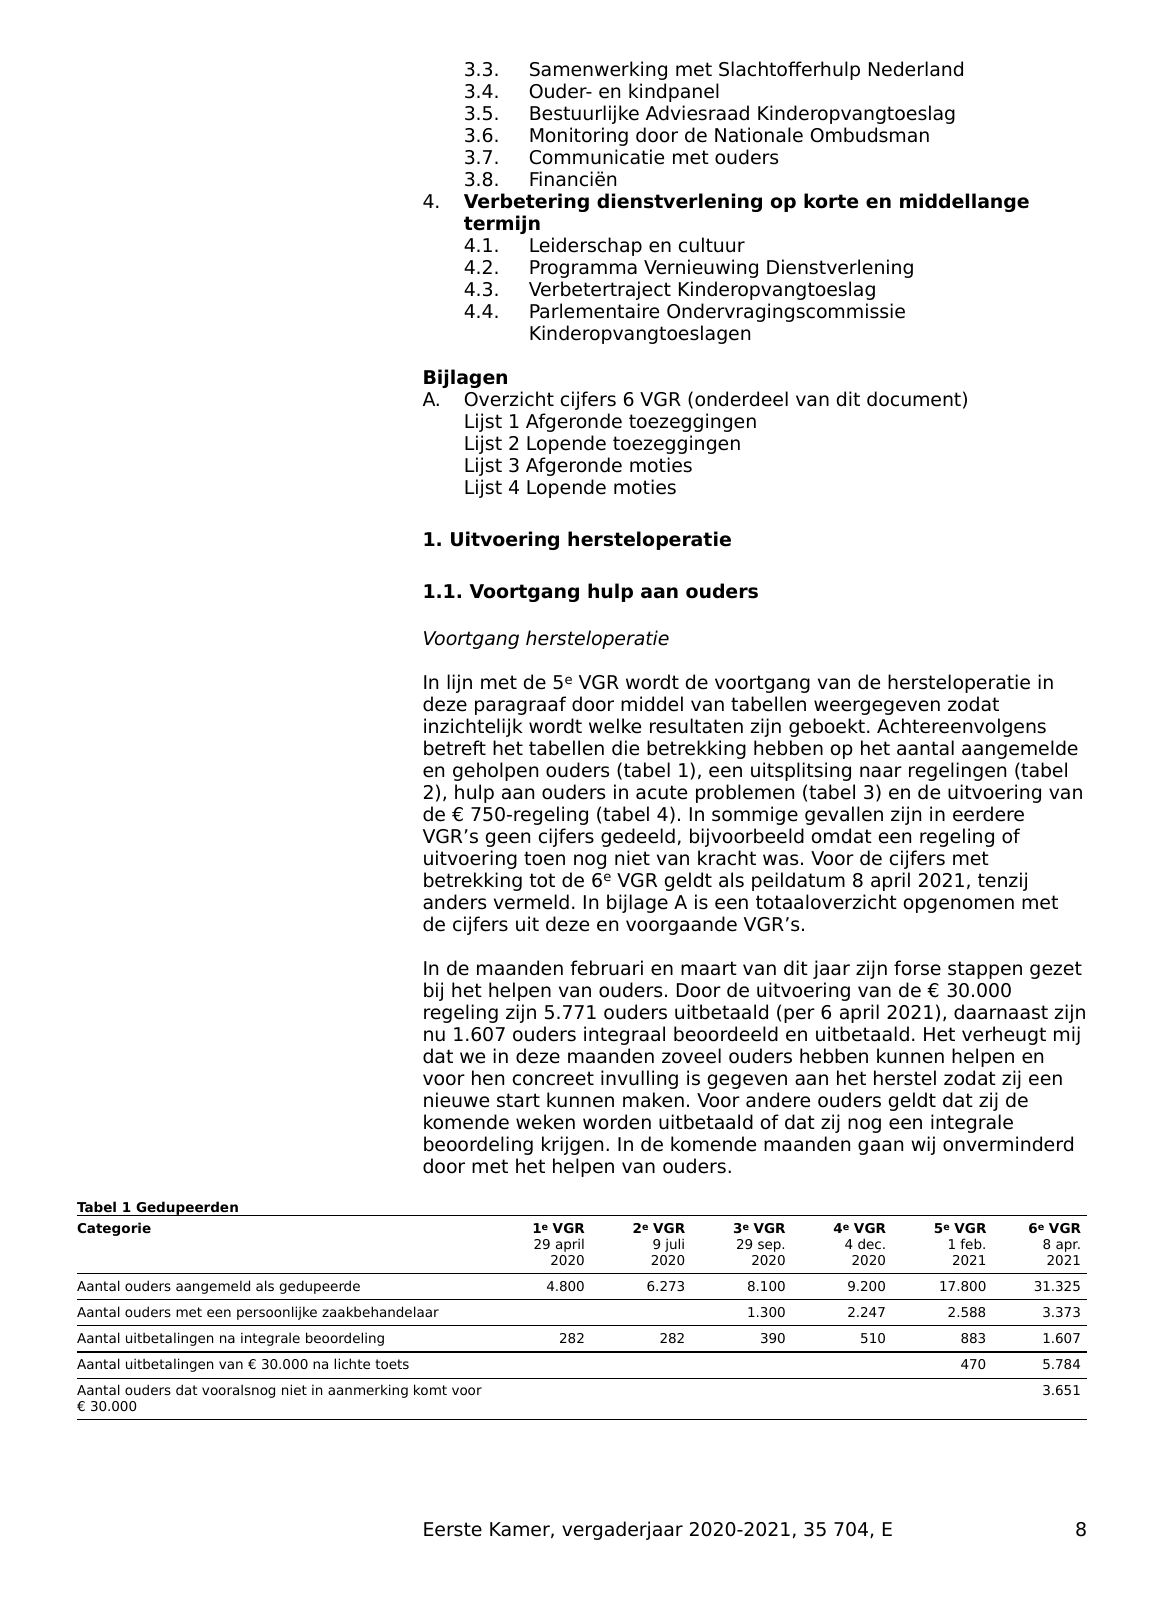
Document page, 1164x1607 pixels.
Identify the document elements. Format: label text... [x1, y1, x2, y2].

table_cell [791, 1379, 892, 1419]
table_cell 4.800 [490, 1274, 591, 1299]
table_cell 282 [490, 1326, 591, 1351]
text 4.2. Programma Vernieuwing Dienstverlening [463, 257, 1087, 279]
table_cell Categorie [77, 1216, 490, 1273]
table_cell 390 [691, 1326, 791, 1351]
table_cell [591, 1353, 691, 1377]
table_cell 5.784 [992, 1353, 1087, 1377]
table_cell 6.273 [591, 1274, 691, 1299]
table_cell 3e VGR 29 sep. 2020 [691, 1216, 791, 1273]
text 3.3. Samenwerking met Slachtofferhulp Nederland [463, 59, 1087, 81]
text Bijlagen [422, 367, 1087, 389]
table_cell 3.373 [992, 1300, 1087, 1325]
text Lijst 1 Afgeronde toezeggingen [464, 411, 1087, 433]
table_cell 4e VGR 4 dec. 2020 [791, 1216, 892, 1273]
text 3.4. Ouder- en kindpanel [463, 81, 1087, 103]
table_cell 1.607 [992, 1326, 1087, 1351]
text 3.5. Bestuurlijke Adviesraad Kinderopvangtoeslag [463, 103, 1087, 125]
table_cell [691, 1353, 791, 1377]
subtitle 1. Uitvoering hersteloperatie [422, 529, 1087, 551]
table_cell [490, 1300, 591, 1325]
table_cell Aantal ouders dat vooralsnog niet in aanmerking komt voor € 30.000 [77, 1379, 490, 1419]
text 4.3. Verbetertraject Kinderopvangtoeslag [463, 279, 1087, 301]
text 3.7. Communicatie met ouders [463, 147, 1087, 169]
text In de maanden februari en maart van dit jaar zijn forse stappen gezet bij het helpen van ouders. Door de uitvoering van de € 30.000 regeling zijn 5.771 ouders uitbetaald (per 6 april 2021), daarnaast zijn nu 1.607 ouders integraal beoordeeld en uitbetaald. Het verheugt mij dat we in deze maanden zoveel ouders hebben kunnen helpen en voor hen concreet invulling is gegeven aan het herstel zodat zij een nieuwe start kunnen maken. Voor andere ouders geldt dat zij de komende weken worden uitbetaald of dat zij nog een integrale beoordeling krijgen. In de komende maanden gaan wij onverminderd door met het helpen van ouders. [422, 958, 1087, 1178]
table_cell [490, 1353, 591, 1377]
text 4.1. Leiderschap en cultuur [463, 235, 1087, 257]
text 4.4. Parlementaire Ondervragingscommissie Kinderopvangtoeslagen [463, 301, 1087, 345]
table_cell 2.588 [892, 1300, 992, 1325]
text A. Overzicht cijfers 6 VGR (onderdeel van dit document) [422, 389, 1087, 411]
table_cell [591, 1379, 691, 1419]
table_cell 282 [591, 1326, 691, 1351]
table_cell 31.325 [992, 1274, 1087, 1299]
subtitle 1.1. Voortgang hulp aan ouders [422, 581, 1087, 603]
table_cell 883 [892, 1326, 992, 1351]
text In lijn met de 5e VGR wordt de voortgang van de hersteloperatie in deze paragraaf door middel van tabellen weergegeven zodat inzichtelijk wordt welke resultaten zijn geboekt. Achtereenvolgens betreft het tabellen die betrekking hebben op het aantal aangemelde en geholpen ouders (tabel 1), een uitsplitsing naar regelingen (tabel 2), hulp aan ouders in acute problemen (tabel 3) en de uitvoering van de € 750-regeling (tabel 4). In sommige gevallen zijn in eerdere VGR’s geen cijfers gedeeld, bijvoorbeeld omdat een regeling of uitvoering toen nog niet van kracht was. Voor de cijfers met betrekking tot de 6e VGR geldt als peildatum 8 april 2021, tenzij anders vermeld. In bijlage A is een totaaloverzicht opgenomen met de cijfers uit deze en voorgaande VGR’s. [422, 672, 1087, 936]
table_cell 17.800 [892, 1274, 992, 1299]
table_cell 9.200 [791, 1274, 892, 1299]
text Lijst 3 Afgeronde moties [464, 455, 1087, 477]
table_cell 470 [892, 1353, 992, 1377]
table_cell 2e VGR 9 juli 2020 [591, 1216, 691, 1273]
subtitle Voortgang hersteloperatie [422, 628, 1087, 650]
table_cell 5e VGR 1 feb. 2021 [892, 1216, 992, 1273]
table_cell 510 [791, 1326, 892, 1351]
text 3.8. Financiën [463, 169, 1087, 191]
table_cell Aantal ouders met een persoonlijke zaakbehandelaar [77, 1300, 490, 1325]
table_cell 2.247 [791, 1300, 892, 1325]
table_cell Aantal uitbetalingen na integrale beoordeling [77, 1326, 490, 1351]
table_cell 1.300 [691, 1300, 791, 1325]
table_cell Aantal ouders aangemeld als gedupeerde [77, 1274, 490, 1299]
table_cell [591, 1300, 691, 1325]
table_cell 3.651 [992, 1379, 1087, 1419]
table_cell 8.100 [691, 1274, 791, 1299]
table_cell 1e VGR 29 april 2020 [490, 1216, 591, 1273]
table_cell [490, 1379, 591, 1419]
text Lijst 2 Lopende toezeggingen [464, 433, 1087, 455]
text 3.6. Monitoring door de Nationale Ombudsman [463, 125, 1087, 147]
table_cell [791, 1353, 892, 1377]
text 4. Verbetering dienstverlening op korte en middellange termijn [422, 191, 1087, 235]
table_cell [892, 1379, 992, 1419]
table_cell [691, 1379, 791, 1419]
table_cell 6e VGR 8 apr. 2021 [992, 1216, 1087, 1273]
table_header Tabel 1 Gedupeerden [77, 1200, 1087, 1215]
text Lijst 4 Lopende moties [464, 477, 1087, 499]
table_cell Aantal uitbetalingen van € 30.000 na lichte toets [77, 1353, 490, 1377]
